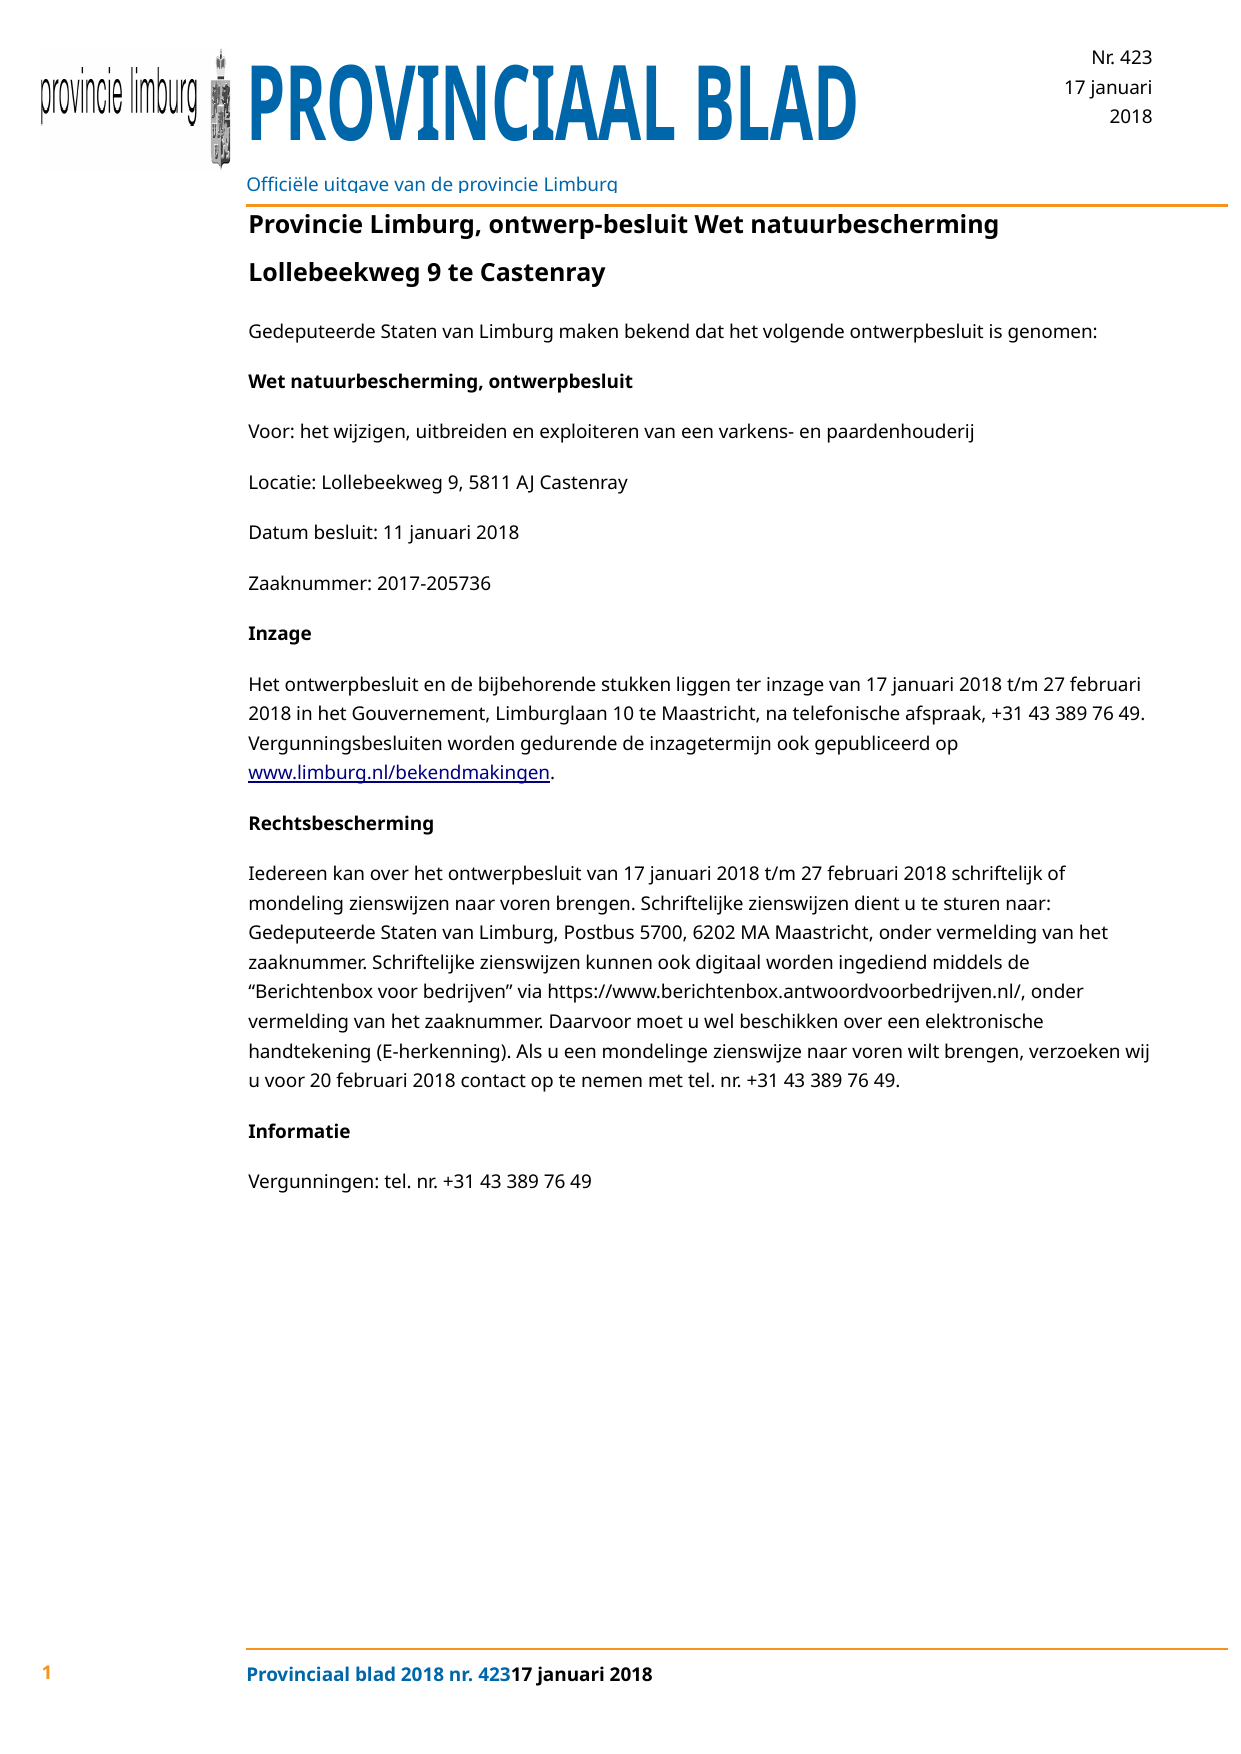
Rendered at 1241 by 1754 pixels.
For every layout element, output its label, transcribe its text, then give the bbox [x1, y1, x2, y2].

text Iedereen kan over het ontwerpbesluit van 17 januari 2018 t/m 27 februari 2018 schriftelijk of mondeling zienswijzen naar voren brengen. Schriftelijke zienswijzen dient u te sturen naar: Gedeputeerde Staten van Limburg, Postbus 5700, 6202 MA Maastricht, onder vermelding van het zaaknummer. Schriftelijke zienswijzen kunnen ook digitaal worden ingediend middels de “Berichtenbox voor bedrijven” via https://www.berichtenbox.antwoordvoorbedrijven.nl/, onder vermelding van het zaaknummer. Daarvoor moet u wel beschikken over een elektronische handtekening (E-herkenning). Als u een mondelinge zienswijze naar voren wilt brengen, verzoeken wij u voor 20 februari 2018 contact op te nemen met tel. nr. +31 43 389 76 49. [248, 860, 1152, 1093]
text Datum besluit: 11 januari 2018 [248, 519, 1152, 545]
text Locatie: Lollebeekweg 9, 5811 AJ Castenray [248, 469, 1152, 495]
picture [41, 47, 231, 172]
text Voor: het wijzigen, uitbreiden en exploiteren van een varkens- en paardenhouderij [248, 419, 1152, 444]
text Het ontwerpbesluit en de bijbehorende stukken liggen ter inzage van 17 januari 2018 t/m 27 februari 2018 in het Gouvernement, Limburglaan 10 te Maastricht, na telefonische afspraak, +31 43 389 76 49. Vergunningsbesluiten worden gedurende de inzagetermijn ook gepubliceerd op www.limburg.nl/bekendmakingen. [248, 671, 1152, 785]
text Provincie Limburg, ontwerp-besluit Wet natuurbescherming Lollebeekweg 9 te Castenray [248, 207, 1152, 288]
text Zaaknummer: 2017-205736 [248, 570, 1152, 596]
text Wet natuurbescherming, ontwerpbesluit [248, 368, 1152, 394]
text Gedeputeerde Staten van Limburg maken bekend dat het volgende ontwerpbesluit is genomen: [248, 318, 1152, 344]
text Rechtsbescherming [248, 810, 1152, 836]
text Vergunningen: tel. nr. +31 43 389 76 49 [248, 1168, 1152, 1194]
text Inzage [248, 620, 1152, 646]
text Informatie [248, 1118, 1152, 1144]
